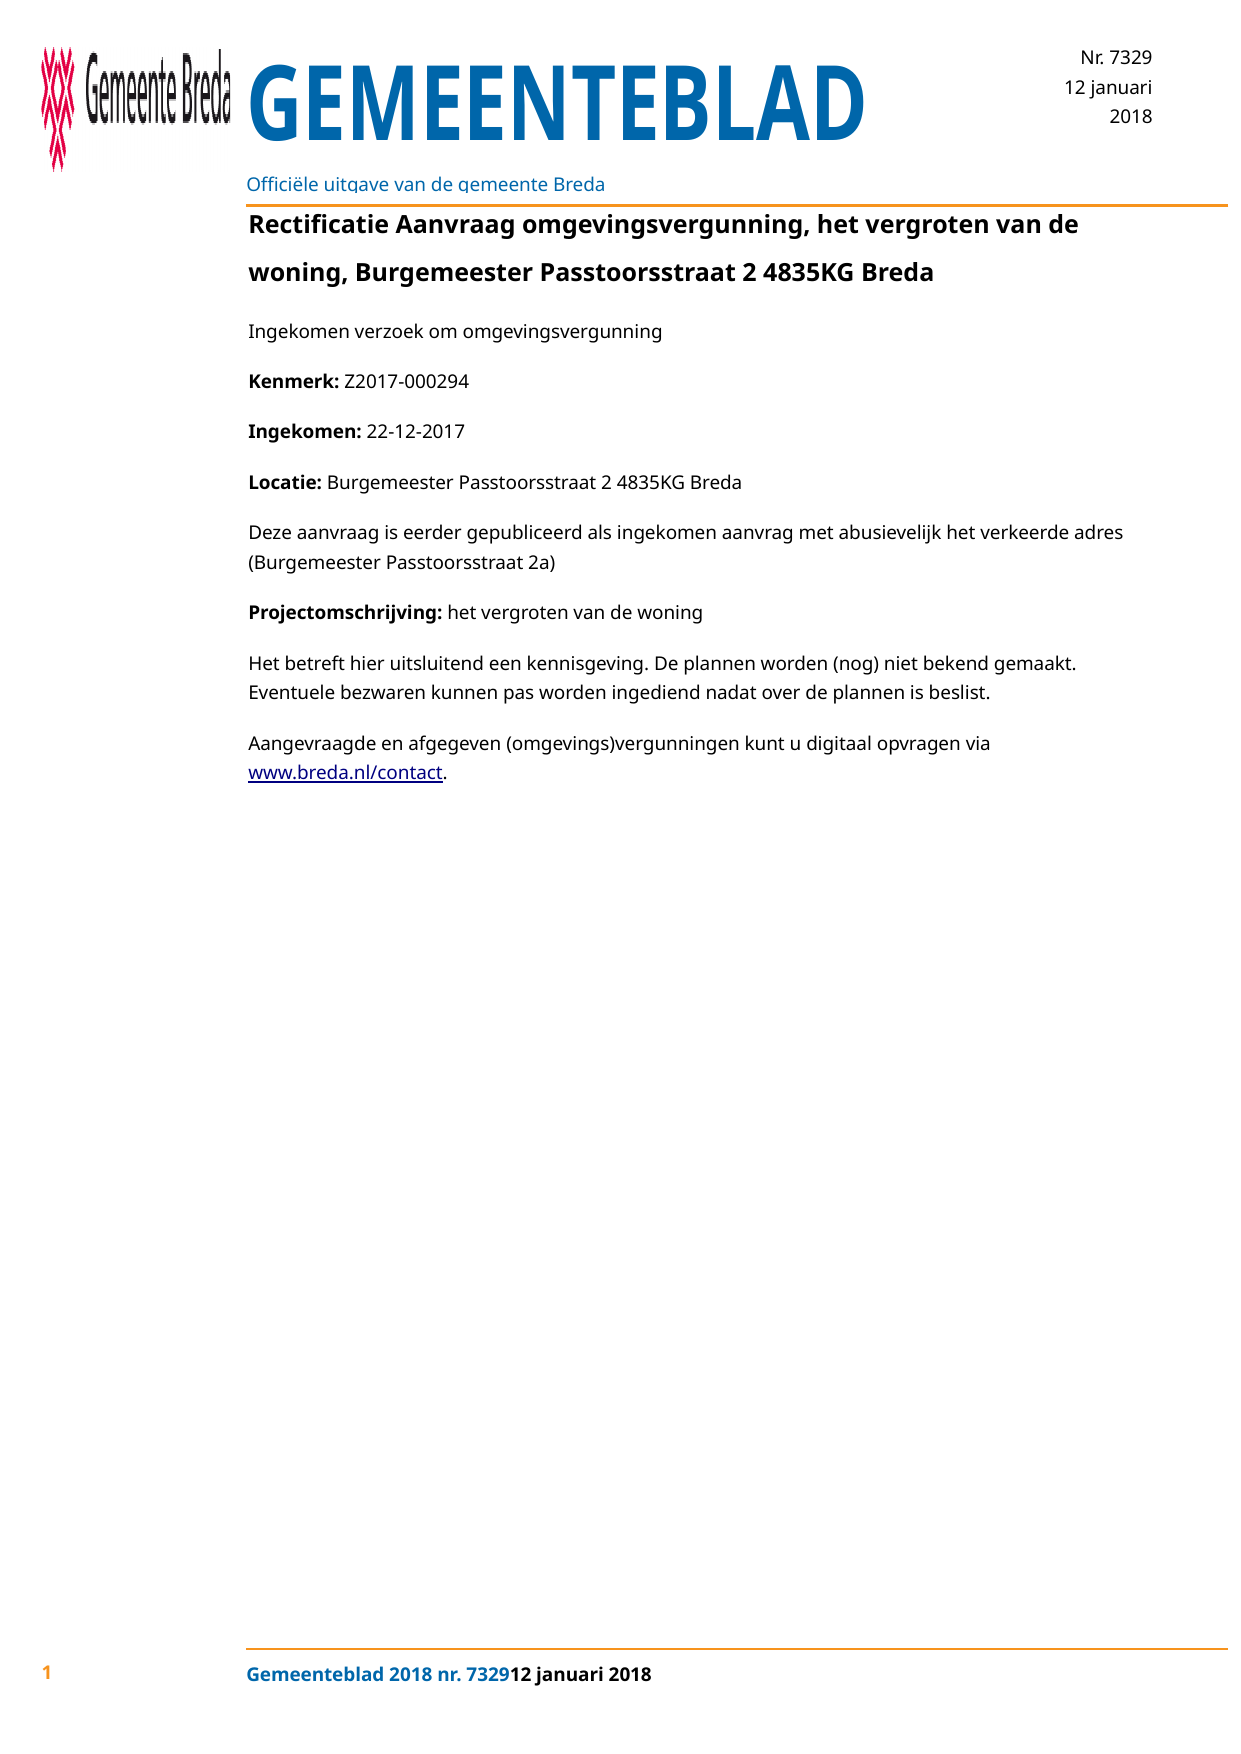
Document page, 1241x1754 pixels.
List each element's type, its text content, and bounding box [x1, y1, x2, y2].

text Deze aanvraag is eerder gepubliceerd als ingekomen aanvrag met abusievelijk het verkeerde adres (Burgemeester Passtoorsstraat 2a) [248, 519, 1152, 575]
text Ingekomen: 22-12-2017 [248, 419, 1152, 444]
text Rectificatie Aanvraag omgevingsvergunning, het vergroten van de woning, Burgemeester Passtoorsstraat 2 4835KG Breda [248, 207, 1152, 288]
text Aangevraagde en afgegeven (omgevings)vergunningen kunt u digitaal opvragen via www.breda.nl/contact. [248, 730, 1152, 785]
text Ingekomen verzoek om omgevingsvergunning [248, 318, 1152, 344]
text Het betreft hier uitsluitend een kennisgeving. De plannen worden (nog) niet bekend gemaakt. Eventuele bezwaren kunnen pas worden ingediend nadat over de plannen is beslist. [248, 650, 1152, 705]
text Kenmerk: Z2017-000294 [248, 368, 1152, 394]
text Projectomschrijving: het vergroten van de woning [248, 599, 1152, 625]
picture [41, 47, 231, 172]
text Locatie: Burgemeester Passtoorsstraat 2 4835KG Breda [248, 469, 1152, 495]
